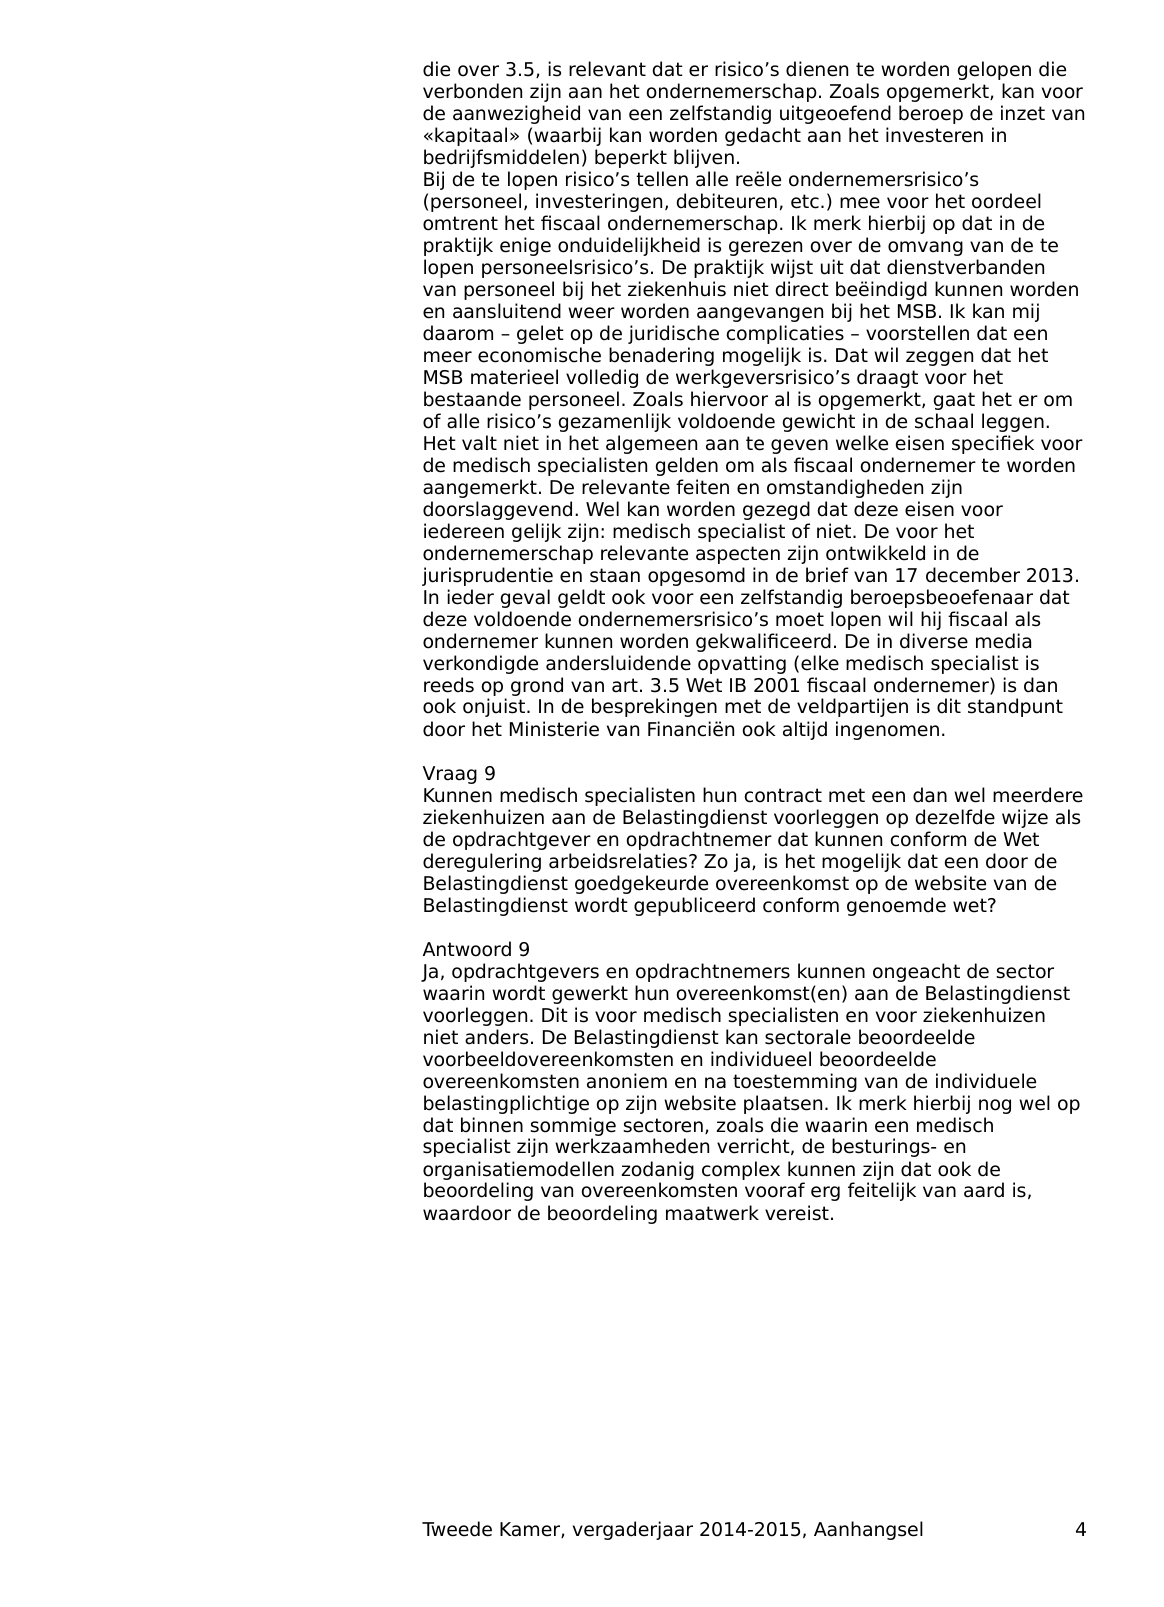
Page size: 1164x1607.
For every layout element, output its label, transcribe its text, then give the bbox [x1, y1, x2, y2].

text Antwoord 9 [422, 939, 1087, 961]
text Het valt niet in het algemeen aan te geven welke eisen specifiek voor de medisch specialisten gelden om als fiscaal ondernemer te worden aangemerkt. De relevante feiten en omstandigheden zijn doorslaggevend. Wel kan worden gezegd dat deze eisen voor iedereen gelijk zijn: medisch specialist of niet. De voor het ondernemerschap relevante aspecten zijn ontwikkeld in de jurisprudentie en staan opgesomd in de brief van 17 december 2013. In ieder geval geldt ook voor een zelfstandig beroepsbeoefenaar dat deze voldoende ondernemersrisico’s moet lopen wil hij fiscaal als ondernemer kunnen worden gekwalificeerd. De in diverse media verkondigde andersluidende opvatting (elke medisch specialist is reeds op grond van art. 3.5 Wet IB 2001 fiscaal ondernemer) is dan ook onjuist. In de besprekingen met de veldpartijen is dit standpunt door het Ministerie van Financiën ook altijd ingenomen. [422, 433, 1087, 740]
text Ja, opdrachtgevers en opdrachtnemers kunnen ongeacht de sector waarin wordt gewerkt hun overeenkomst(en) aan de Belastingdienst voorleggen. Dit is voor medisch specialisten en voor ziekenhuizen niet anders. De Belastingdienst kan sectorale beoordeelde voorbeeldovereenkomsten en individueel beoordeelde overeenkomsten anoniem en na toestemming van de individuele belastingplichtige op zijn website plaatsen. Ik merk hierbij nog wel op dat binnen sommige sectoren, zoals die waarin een medisch specialist zijn werkzaamheden verricht, de besturings- en organisatiemodellen zodanig complex kunnen zijn dat ook de beoordeling van overeenkomsten vooraf erg feitelijk van aard is, waardoor de beoordeling maatwerk vereist. [422, 961, 1087, 1224]
text die over 3.5, is relevant dat er risico’s dienen te worden gelopen die verbonden zijn aan het ondernemerschap. Zoals opgemerkt, kan voor de aanwezigheid van een zelfstandig uitgeoefend beroep de inzet van «kapitaal» (waarbij kan worden gedacht aan het investeren in bedrijfsmiddelen) beperkt blijven. [422, 59, 1087, 169]
text Kunnen medisch specialisten hun contract met een dan wel meerdere ziekenhuizen aan de Belastingdienst voorleggen op dezelfde wijze als de opdrachtgever en opdrachtnemer dat kunnen conform de Wet deregulering arbeidsrelaties? Zo ja, is het mogelijk dat een door de Belastingdienst goedgekeurde overeenkomst op de website van de Belastingdienst wordt gepubliceerd conform genoemde wet? [422, 784, 1087, 916]
text Bij de te lopen risico’s tellen alle reële ondernemersrisico’s (personeel, investeringen, debiteuren, etc.) mee voor het oordeel omtrent het fiscaal ondernemerschap. Ik merk hierbij op dat in de praktijk enige onduidelijkheid is gerezen over de omvang van de te lopen personeelsrisico’s. De praktijk wijst uit dat dienstverbanden van personeel bij het ziekenhuis niet direct beëindigd kunnen worden en aansluitend weer worden aangevangen bij het MSB. Ik kan mij daarom – gelet op de juridische complicaties – voorstellen dat een meer economische benadering mogelijk is. Dat wil zeggen dat het MSB materieel volledig de werkgeversrisico’s draagt voor het bestaande personeel. Zoals hiervoor al is opgemerkt, gaat het er om of alle risico’s gezamenlijk voldoende gewicht in de schaal leggen. [422, 169, 1087, 433]
text Vraag 9 [422, 763, 1087, 784]
